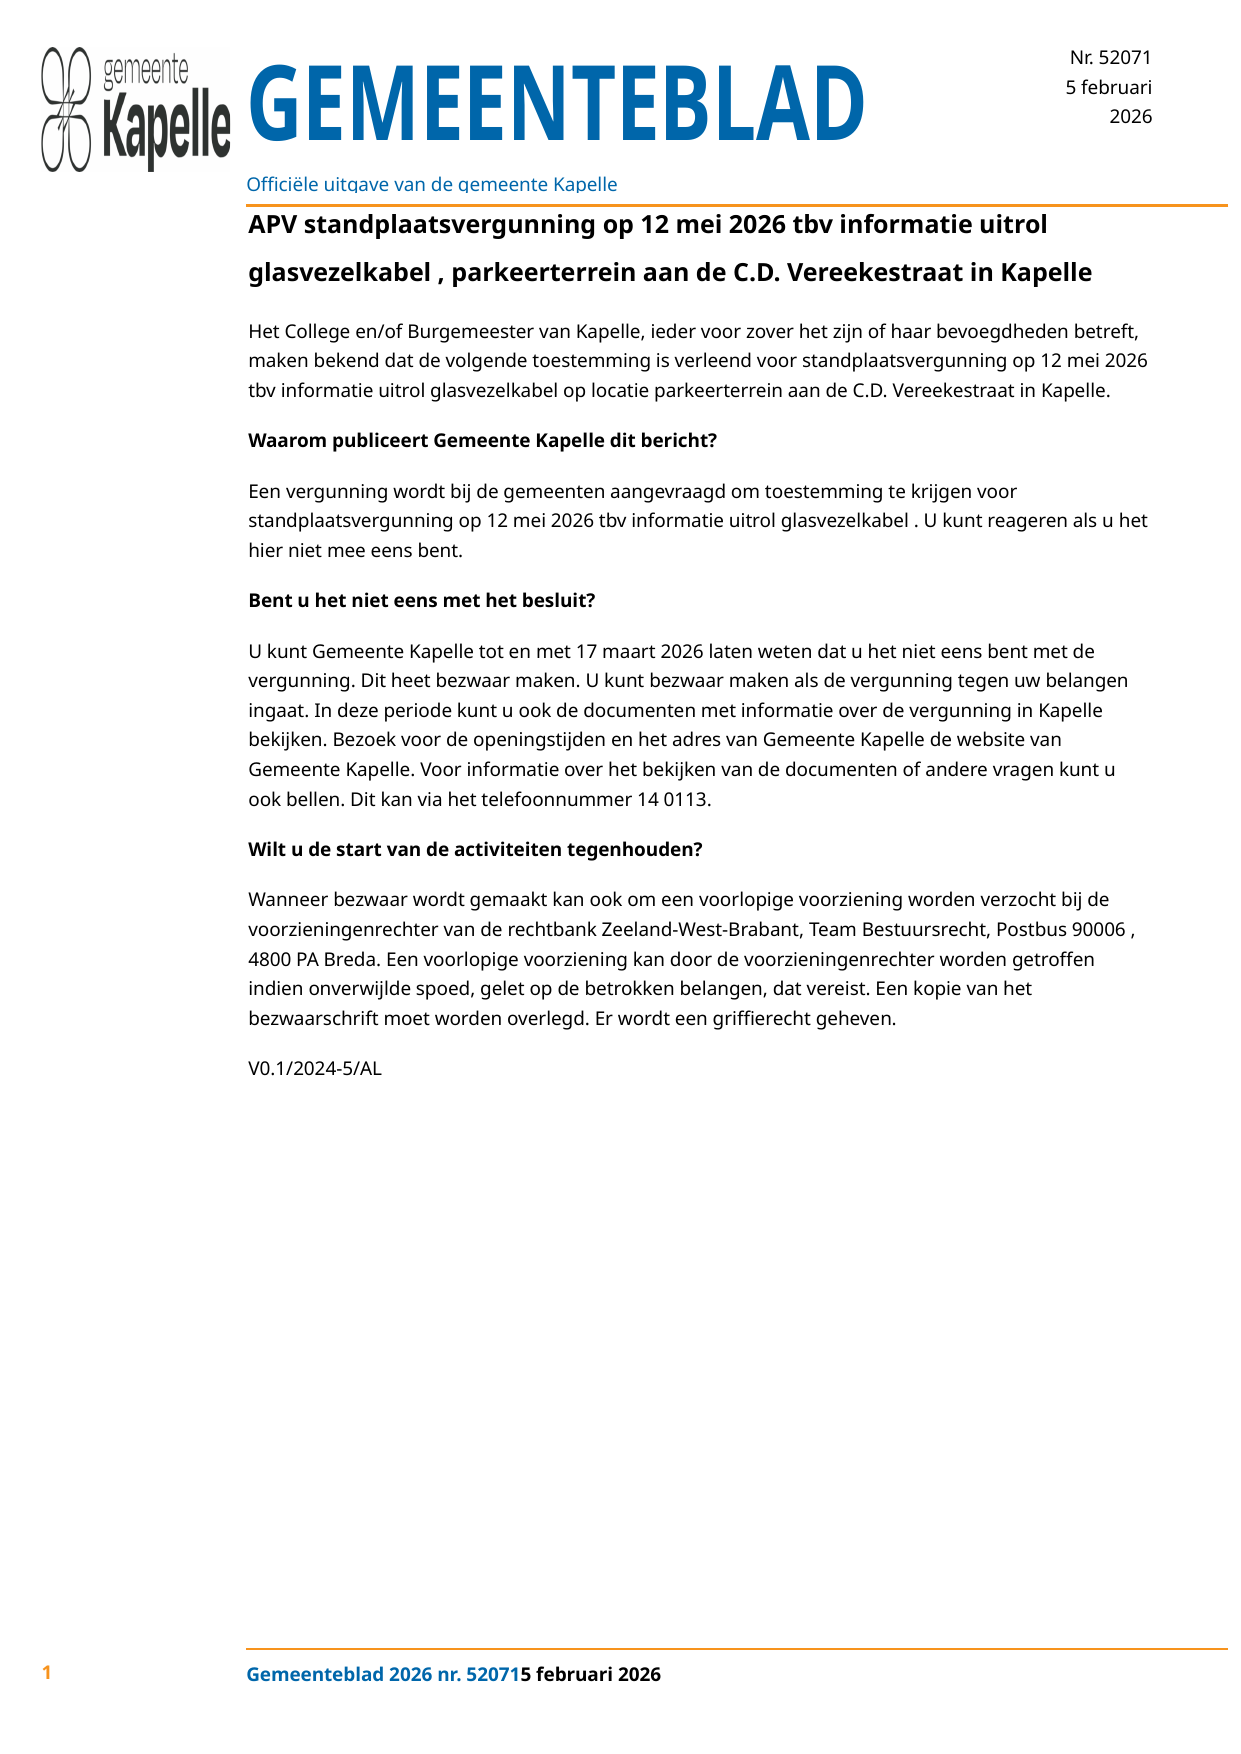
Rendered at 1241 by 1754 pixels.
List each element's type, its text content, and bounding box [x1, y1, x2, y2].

text V0.1/2024-5/AL [248, 1055, 1152, 1081]
text Waarom publiceert Gemeente Kapelle dit bericht? [248, 427, 1152, 453]
picture [41, 47, 231, 172]
text APV standplaatsvergunning op 12 mei 2026 tbv informatie uitrol glasvezelkabel , parkeerterrein aan de C.D. Vereekestraat in Kapelle [248, 207, 1152, 288]
text Wanneer bezwaar wordt gemaakt kan ook om een voorlopige voorziening worden verzocht bij de voorzieningenrechter van de rechtbank Zeeland-West-Brabant, Team Bestuursrecht, Postbus 90006 , 4800 PA Breda. Een voorlopige voorziening kan door de voorzieningenrechter worden getroffen indien onverwijlde spoed, gelet op de betrokken belangen, dat vereist. Een kopie van het bezwaarschrift moet worden overlegd. Er wordt een griffierecht geheven. [248, 887, 1152, 1031]
text Wilt u de start van de activiteiten tegenhouden? [248, 836, 1152, 862]
text Het College en/of Burgemeester van Kapelle, ieder voor zover het zijn of haar bevoegdheden betreft, maken bekend dat de volgende toestemming is verleend voor standplaatsvergunning op 12 mei 2026 tbv informatie uitrol glasvezelkabel op locatie parkeerterrein aan de C.D. Vereekestraat in Kapelle. [248, 318, 1152, 403]
text U kunt Gemeente Kapelle tot en met 17 maart 2026 laten weten dat u het niet eens bent met de vergunning. Dit heet bezwaar maken. U kunt bezwaar maken als de vergunning tegen uw belangen ingaat. In deze periode kunt u ook de documenten met informatie over de vergunning in Kapelle bekijken. Bezoek voor de openingstijden en het adres van Gemeente Kapelle de website van Gemeente Kapelle. Voor informatie over het bekijken van de documenten of andere vragen kunt u ook bellen. Dit kan via het telefoonnummer 14 0113. [248, 638, 1152, 812]
text Bent u het niet eens met het besluit? [248, 587, 1152, 613]
text Een vergunning wordt bij de gemeenten aangevraagd om toestemming te krijgen voor standplaatsvergunning op 12 mei 2026 tbv informatie uitrol glasvezelkabel . U kunt reageren als u het hier niet mee eens bent. [248, 478, 1152, 563]
